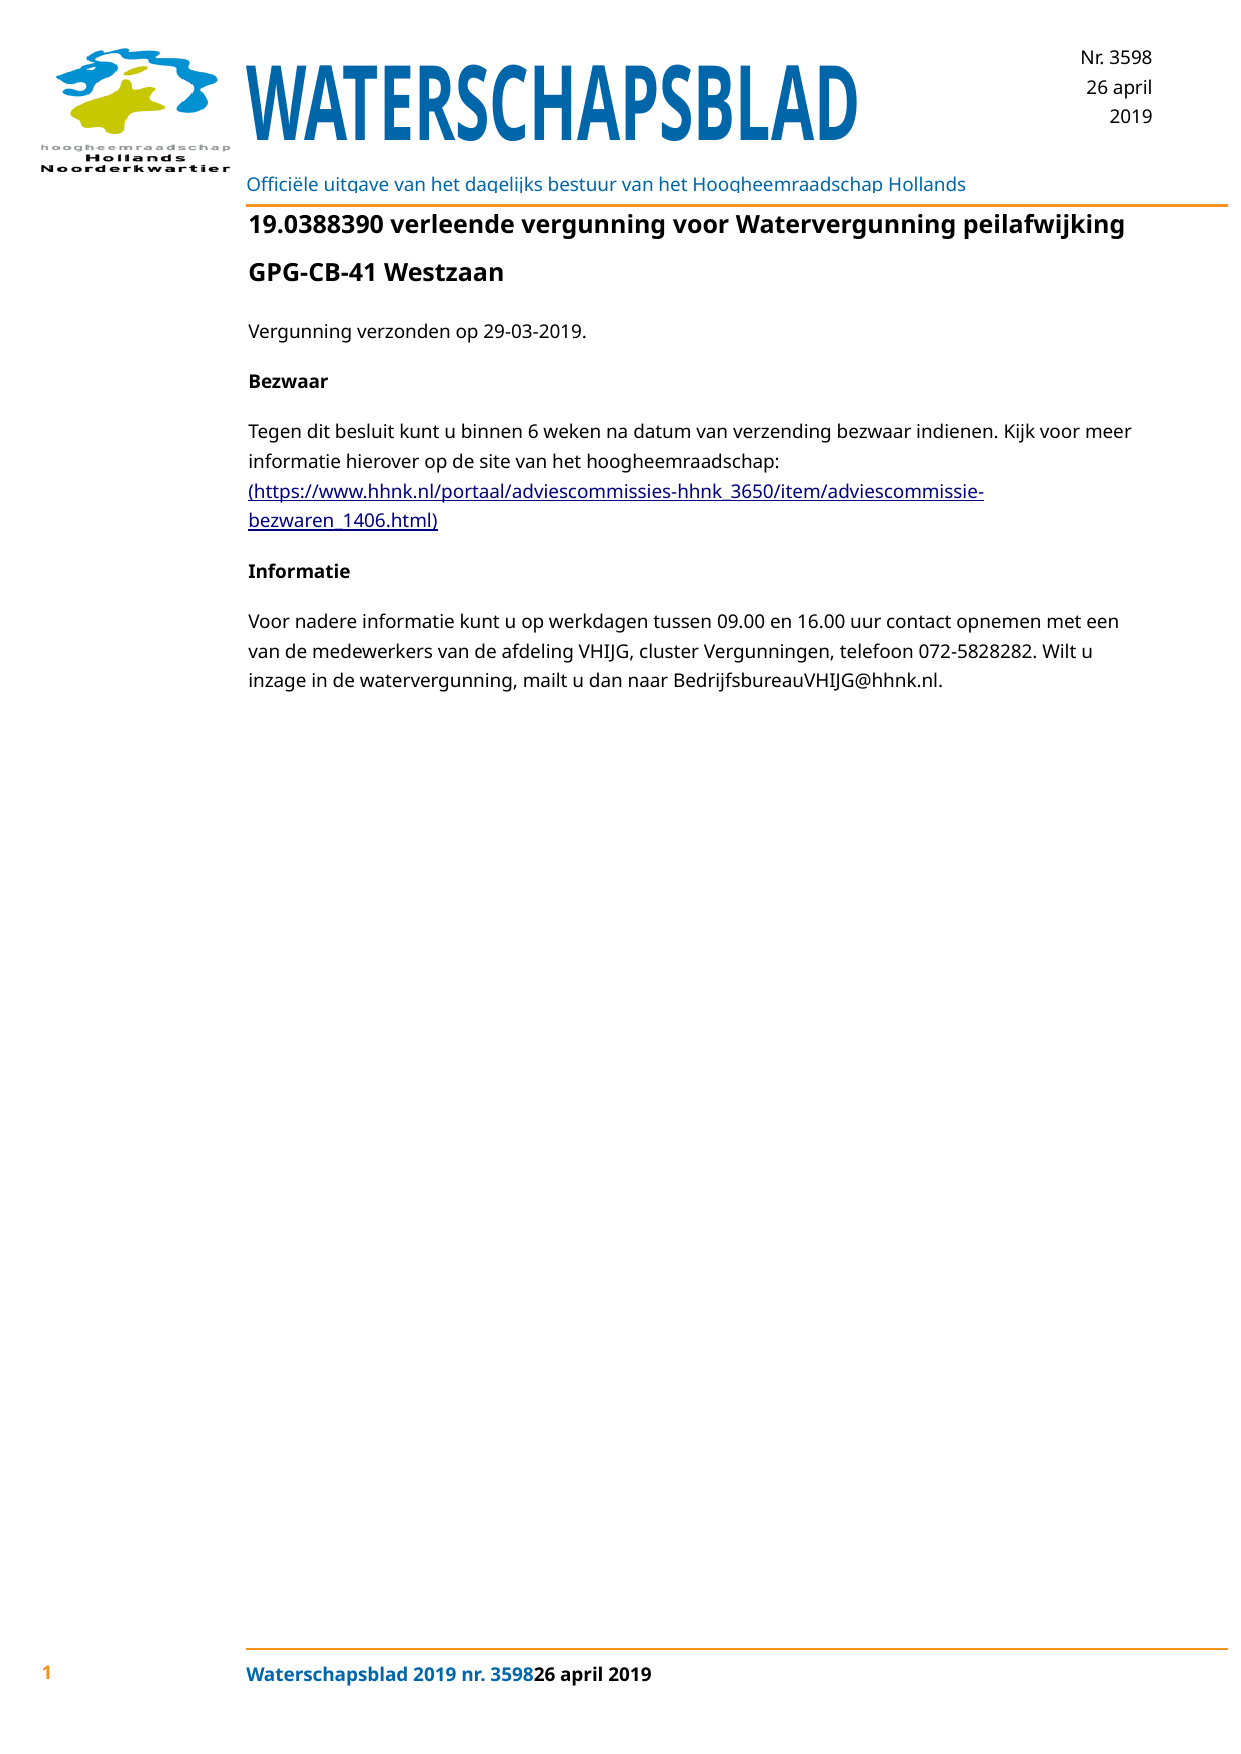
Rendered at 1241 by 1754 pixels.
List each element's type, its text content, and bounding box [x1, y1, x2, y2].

text Vergunning verzonden op 29-03-2019. [248, 318, 1152, 344]
text Informatie [248, 558, 1152, 584]
picture [41, 47, 231, 172]
text Bezwaar [248, 368, 1152, 394]
text 19.0388390 verleende vergunning voor Watervergunning peilafwijking GPG-CB-41 Westzaan [248, 207, 1152, 288]
text Voor nadere informatie kunt u op werkdagen tussen 09.00 en 16.00 uur contact opnemen met een van de medewerkers van de afdeling VHIJG, cluster Vergunningen, telefoon 072-5828282. Wilt u inzage in de watervergunning, mailt u dan naar BedrijfsbureauVHIJG@hhnk.nl. [248, 608, 1152, 693]
text Tegen dit besluit kunt u binnen 6 weken na datum van verzending bezwaar indienen. Kijk voor meer informatie hierover op de site van het hoogheemraadschap: (https://www.hhnk.nl/portaal/adviescommissies-hhnk_3650/item/adviescommissie-bezwaren_1406.html) [248, 419, 1152, 533]
